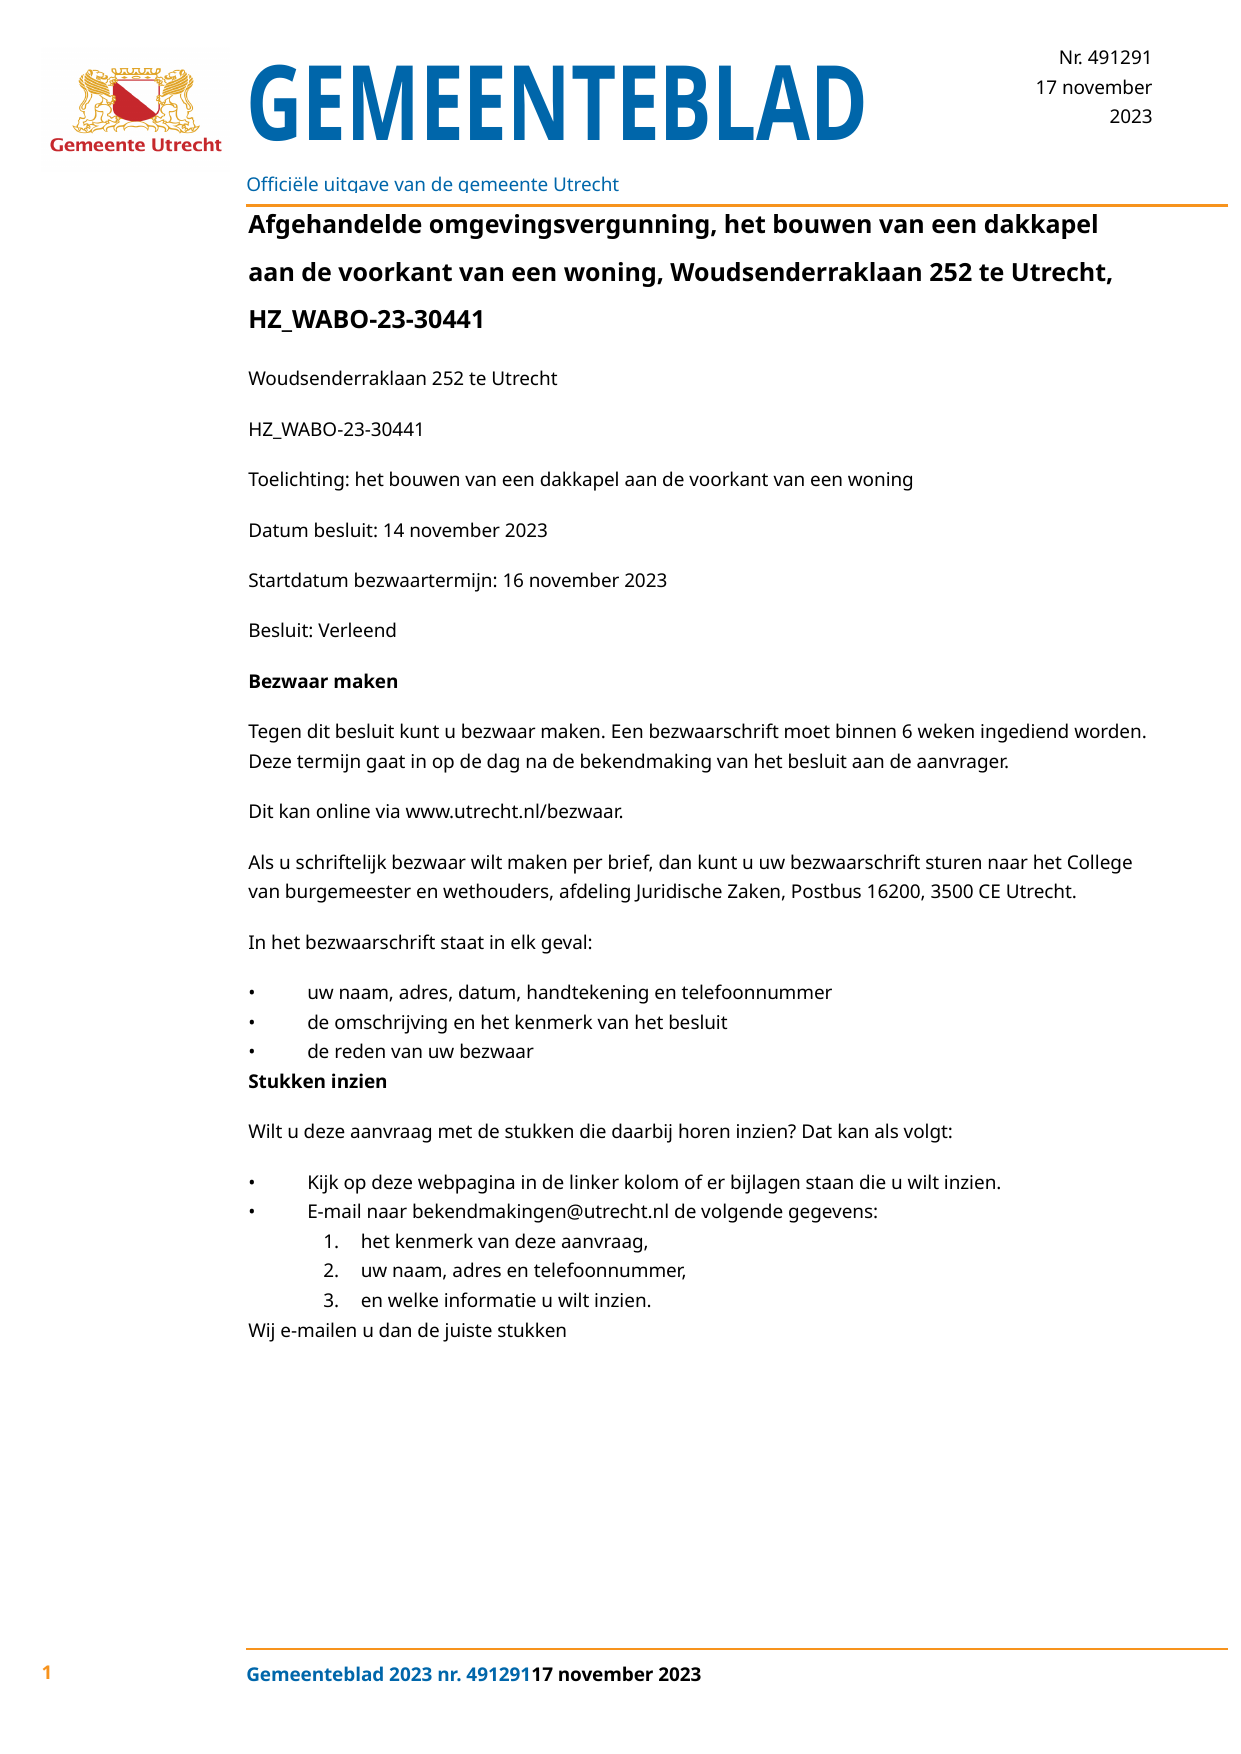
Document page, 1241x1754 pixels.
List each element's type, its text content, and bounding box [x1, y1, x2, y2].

text Afgehandelde omgevingsvergunning, het bouwen van een dakkapel aan de voorkant van een woning, Woudsenderraklaan 252 te Utrecht, HZ_WABO-23-30441 [248, 207, 1152, 336]
text HZ_WABO-23-30441 [248, 416, 1152, 442]
text Bezwaar maken [248, 668, 1152, 694]
list E-mail naar bekendmakingen@utrecht.nl de volgende gegevens: [248, 1198, 1152, 1224]
text Tegen dit besluit kunt u bezwaar maken. Een bezwaarschrift moet binnen 6 weken ingediend worden. Deze termijn gaat in op de dag na de bekendmaking van het besluit aan de aanvrager. [248, 718, 1152, 774]
list de omschrijving en het kenmerk van het besluit [248, 1009, 1152, 1034]
text Toelichting: het bouwen van een dakkapel aan de voorkant van een woning [248, 466, 1152, 492]
list uw naam, adres, datum, handtekening en telefoonnummer [248, 979, 1152, 1005]
text Stukken inzien [248, 1068, 1152, 1094]
text Woudsenderraklaan 252 te Utrecht [248, 366, 1152, 391]
text In het bezwaarschrift staat in elk geval: [248, 929, 1152, 954]
text Als u schriftelijk bezwaar wilt maken per brief, dan kunt u uw bezwaarschrift sturen naar het College van burgemeester en wethouders, afdeling Juridische Zaken, Postbus 16200, 3500 CE Utrecht. [248, 849, 1152, 904]
picture [41, 47, 231, 172]
text Wilt u deze aanvraag met de stukken die daarbij horen inzien? Dat kan als volgt: [248, 1118, 1152, 1144]
list de reden van uw bezwaar [248, 1038, 1152, 1064]
text Besluit: Verleend [248, 618, 1152, 643]
text Startdatum bezwaartermijn: 16 november 2023 [248, 567, 1152, 593]
list Kijk op deze webpagina in de linker kolom of er bijlagen staan die u wilt inzien. [248, 1169, 1152, 1194]
list het kenmerk van deze aanvraag, [323, 1228, 1152, 1254]
text Dit kan online via www.utrecht.nl/bezwaar. [248, 798, 1152, 824]
list en welke informatie u wilt inzien. [323, 1287, 1152, 1313]
list uw naam, adres en telefoonnummer, [323, 1258, 1152, 1283]
text Datum besluit: 14 november 2023 [248, 517, 1152, 542]
text Wij e-mailen u dan de juiste stukken [248, 1317, 1152, 1342]
